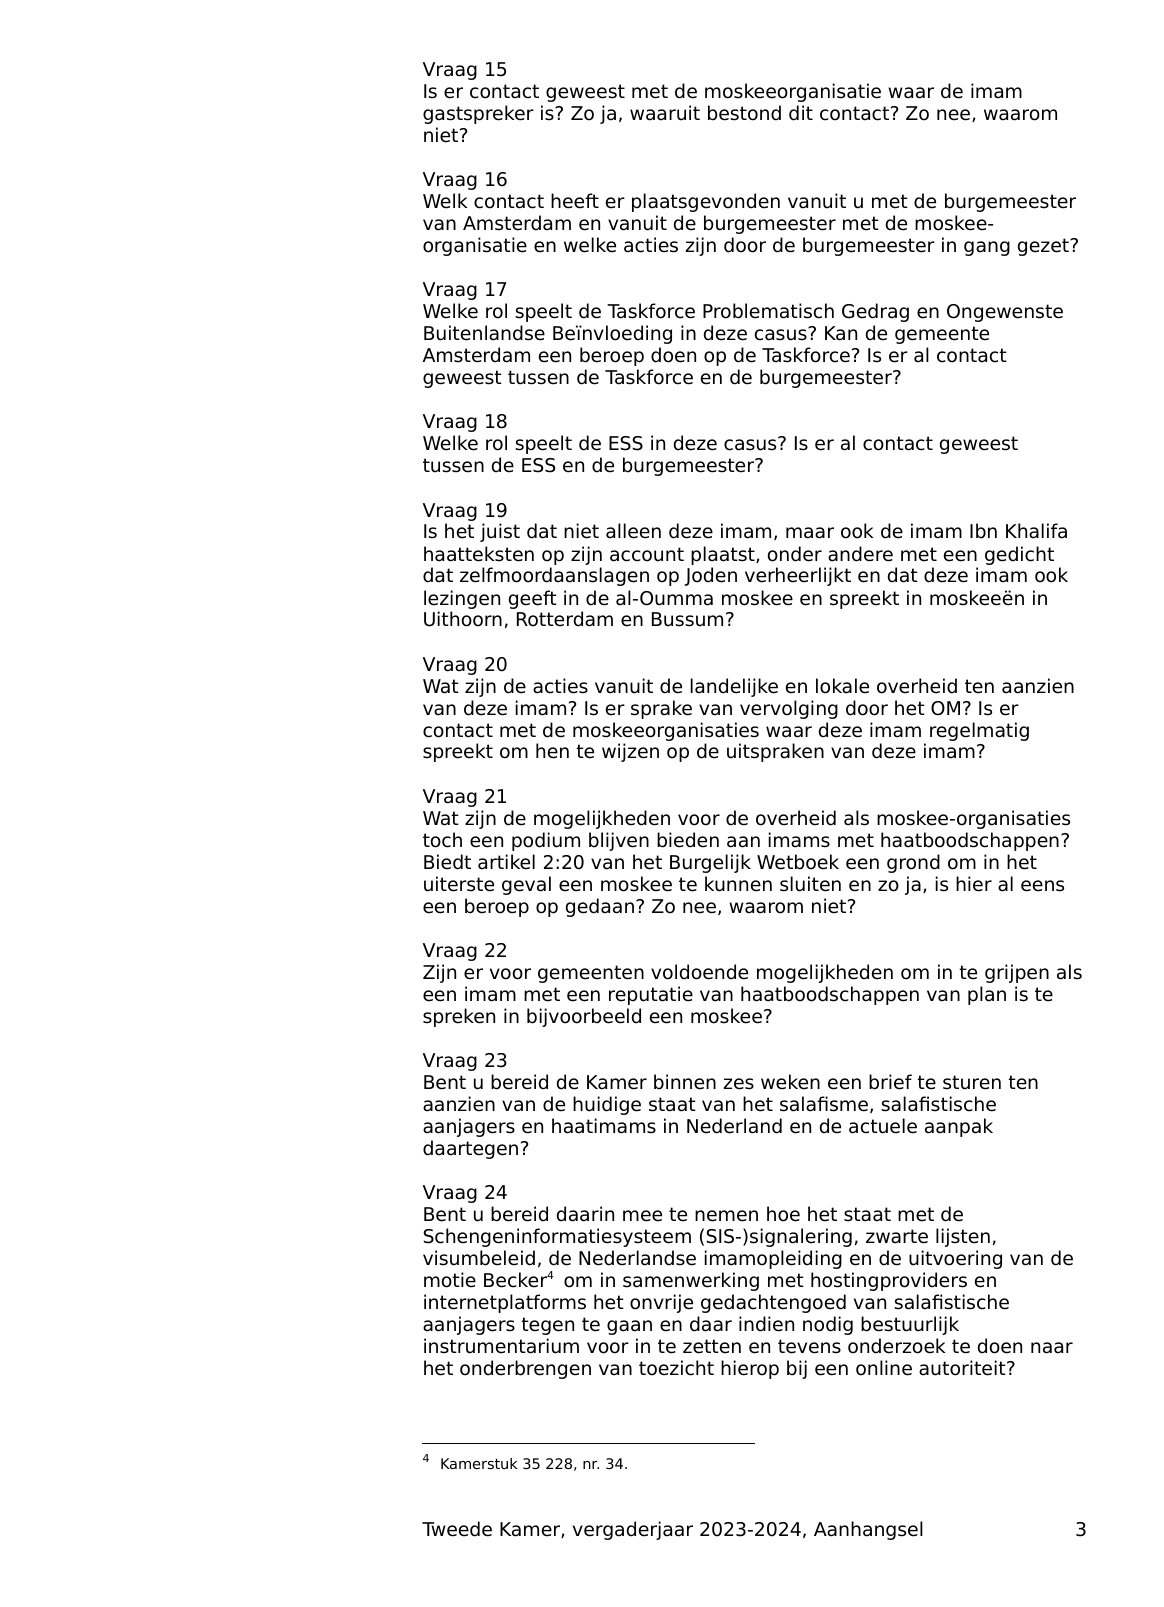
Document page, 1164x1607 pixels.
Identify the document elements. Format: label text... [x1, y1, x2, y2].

text Welk contact heeft er plaatsgevonden vanuit u met de burgemeester van Amsterdam en vanuit de burgemeester met de moskee-organisatie en welke acties zijn door de burgemeester in gang gezet? [422, 191, 1087, 257]
text Vraag 17 [422, 279, 1087, 301]
text Wat zijn de acties vanuit de landelijke en lokale overheid ten aanzien van deze imam? Is er sprake van vervolging door het OM? Is er contact met de moskeeorganisaties waar deze imam regelmatig spreekt om hen te wijzen op de uitspraken van deze imam? [422, 676, 1087, 763]
text Vraag 23 [422, 1050, 1087, 1072]
text Vraag 21 [422, 786, 1087, 808]
text Vraag 24 [422, 1182, 1087, 1204]
text Zijn er voor gemeenten voldoende mogelijkheden om in te grijpen als een imam met een reputatie van haatboodschappen van plan is te spreken in bijvoorbeeld een moskee? [422, 962, 1087, 1028]
text Vraag 18 [422, 411, 1087, 433]
text Vraag 16 [422, 169, 1087, 191]
text Welke rol speelt de Taskforce Problematisch Gedrag en Ongewenste Buitenlandse Beïnvloeding in deze casus? Kan de gemeente Amsterdam een beroep doen op de Taskforce? Is er al contact geweest tussen de Taskforce en de burgemeester? [422, 301, 1087, 389]
text Vraag 20 [422, 653, 1087, 676]
text Vraag 22 [422, 940, 1087, 962]
text Is er contact geweest met de moskeeorganisatie waar de imam gastspreker is? Zo ja, waaruit bestond dit contact? Zo nee, waarom niet? [422, 81, 1087, 147]
text Bent u bereid daarin mee te nemen hoe het staat met de Schengeninformatiesysteem (SIS-)signalering, zwarte lijsten, visumbeleid, de Nederlandse imamopleiding en de uitvoering van de motie Becker om in samenwerking met hostingproviders en internetplatforms het onvrije gedachtengoed van salafistische aanjagers tegen te gaan en daar indien nodig bestuurlijk instrumentarium voor in te zetten en tevens onderzoek te doen naar het onderbrengen van toezicht hierop bij een online autoriteit? [422, 1204, 1087, 1380]
text Vraag 19 [422, 499, 1087, 521]
text Kamerstuk 35 228, nr. 34. [422, 1452, 1087, 1474]
text Bent u bereid de Kamer binnen zes weken een brief te sturen ten aanzien van de huidige staat van het salafisme, salafistische aanjagers en haatimams in Nederland en de actuele aanpak daartegen? [422, 1072, 1087, 1160]
text Is het juist dat niet alleen deze imam, maar ook de imam Ibn Khalifa haatteksten op zijn account plaatst, onder andere met een gedicht dat zelfmoordaanslagen op Joden verheerlijkt en dat deze imam ook lezingen geeft in de al-Oumma moskee en spreekt in moskeeën in Uithoorn, Rotterdam en Bussum? [422, 521, 1087, 631]
text Wat zijn de mogelijkheden voor de overheid als moskee-organisaties toch een podium blijven bieden aan imams met haatboodschappen? Biedt artikel 2:20 van het Burgelijk Wetboek een grond om in het uiterste geval een moskee te kunnen sluiten en zo ja, is hier al eens een beroep op gedaan? Zo nee, waarom niet? [422, 808, 1087, 917]
text Welke rol speelt de ESS in deze casus? Is er al contact geweest tussen de ESS en de burgemeester? [422, 433, 1087, 477]
text Vraag 15 [422, 59, 1087, 81]
